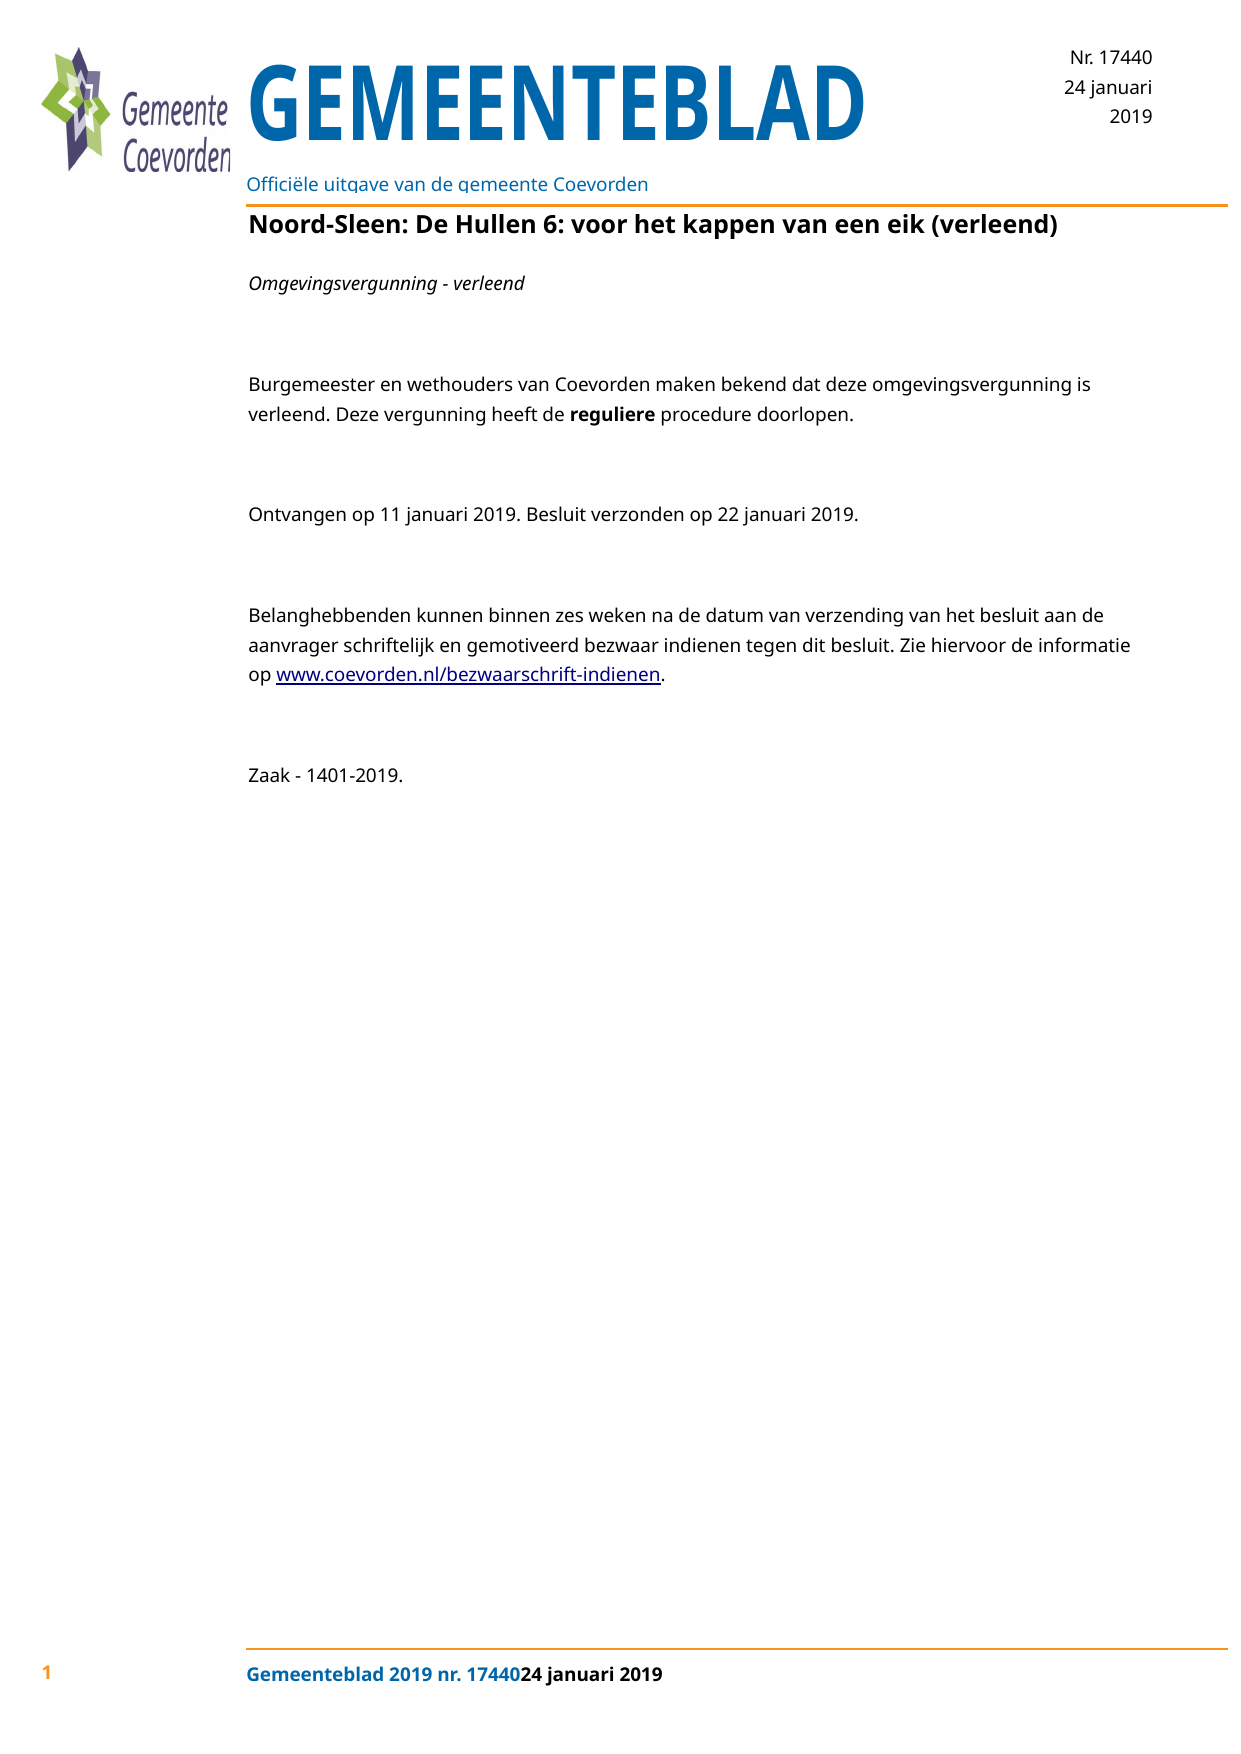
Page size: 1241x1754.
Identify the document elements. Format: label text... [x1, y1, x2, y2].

text Omgevingsvergunning - verleend [248, 270, 1152, 296]
text Zaak - 1401-2019. [248, 762, 1152, 788]
text Belanghebbenden kunnen binnen zes weken na de datum van verzending van het besluit aan de aanvrager schriftelijk en gemotiveerd bezwaar indienen tegen dit besluit. Zie hiervoor de informatie op www.coevorden.nl/bezwaarschrift-indienen. [248, 602, 1152, 687]
text Ontvangen op 11 januari 2019. Besluit verzonden op 22 januari 2019. [248, 502, 1152, 527]
text Burgemeester en wethouders van Coevorden maken bekend dat deze omgevingsvergunning is verleend. Deze vergunning heeft de reguliere procedure doorlopen. [248, 371, 1152, 426]
text Noord-Sleen: De Hullen 6: voor het kappen van een eik (verleend) [248, 207, 1152, 241]
picture [41, 47, 231, 172]
